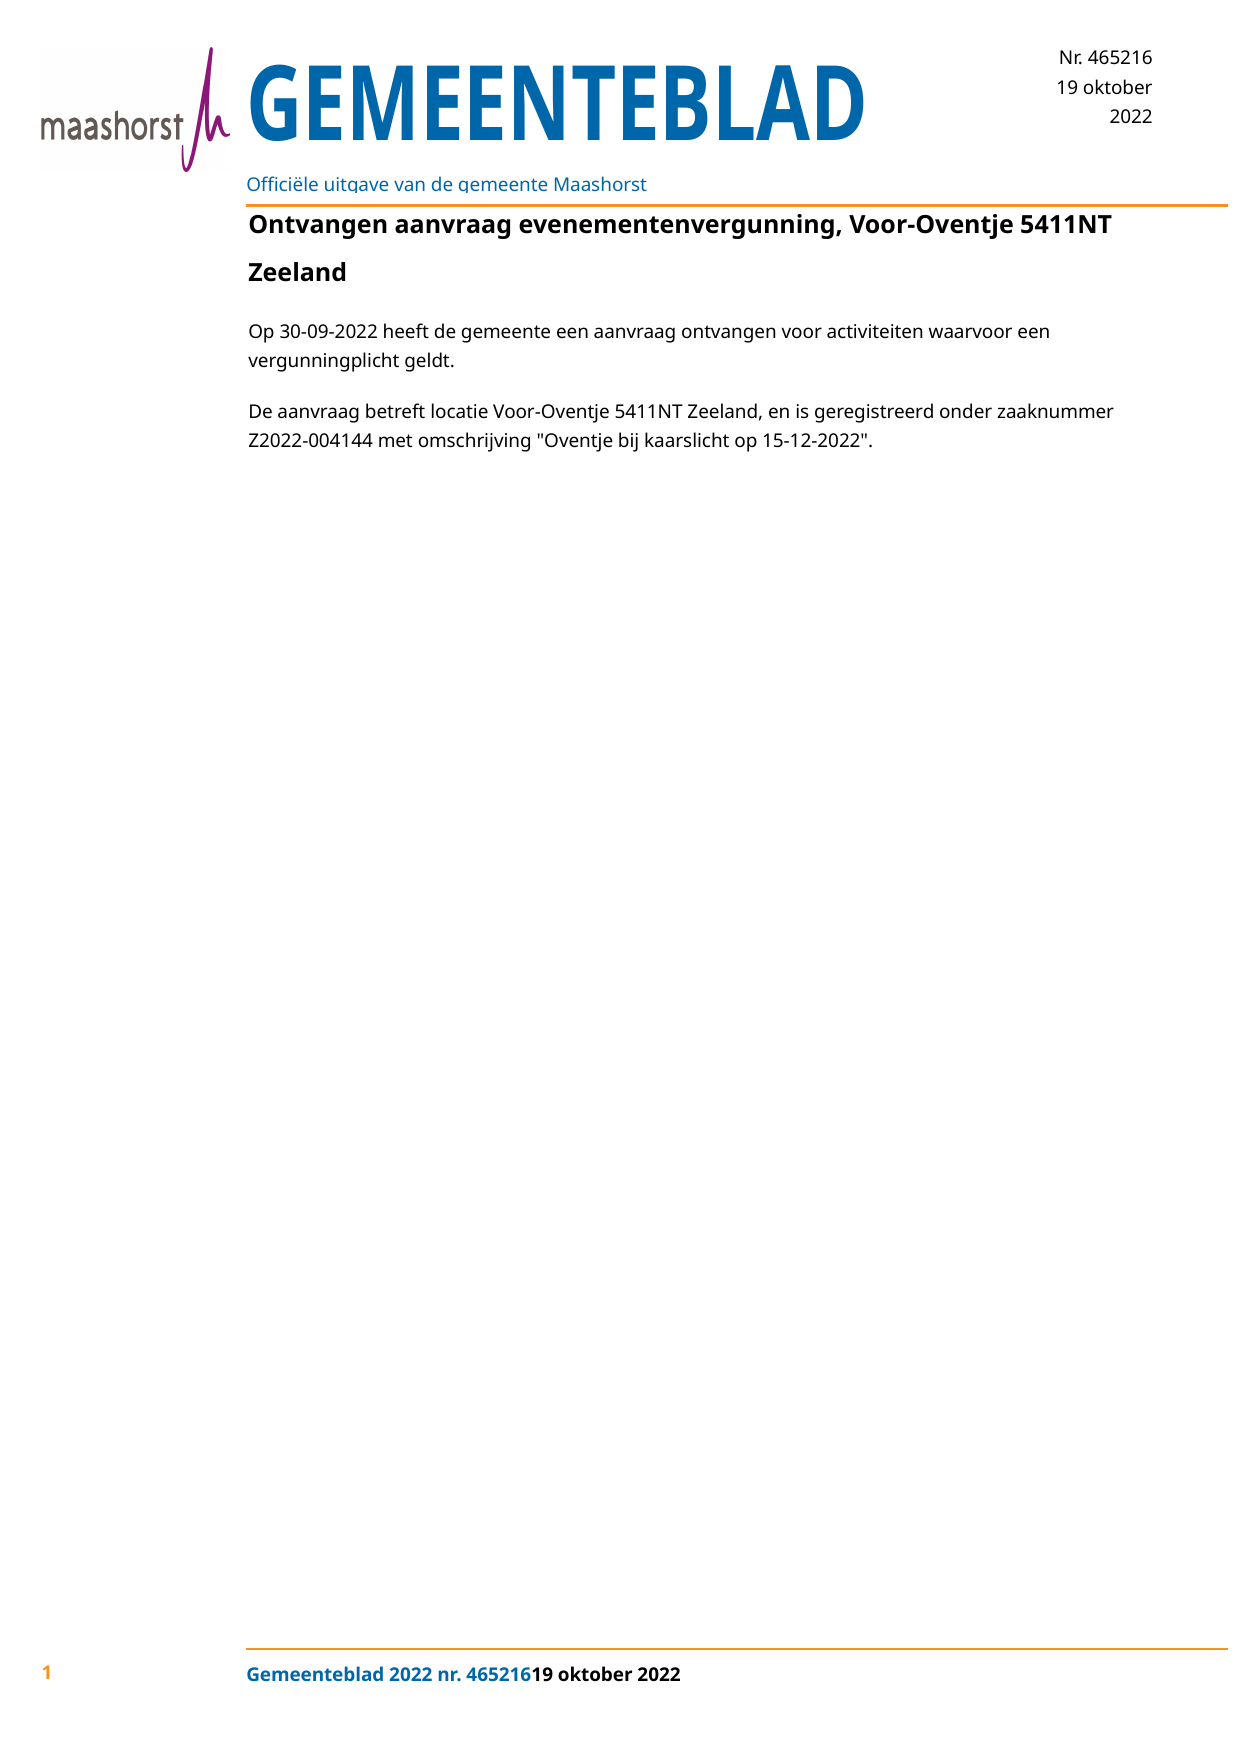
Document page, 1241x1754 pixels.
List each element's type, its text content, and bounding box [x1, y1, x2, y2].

text Ontvangen aanvraag evenementenvergunning, Voor-Oventje 5411NT Zeeland [248, 207, 1152, 288]
text De aanvraag betreft locatie Voor-Oventje 5411NT Zeeland, en is geregistreerd onder zaaknummer Z2022-004144 met omschrijving "Oventje bij kaarslicht op 15-12-2022". [248, 398, 1152, 453]
picture [41, 47, 231, 172]
text Op 30-09-2022 heeft de gemeente een aanvraag ontvangen voor activiteiten waarvoor een vergunningplicht geldt. [248, 318, 1152, 373]
